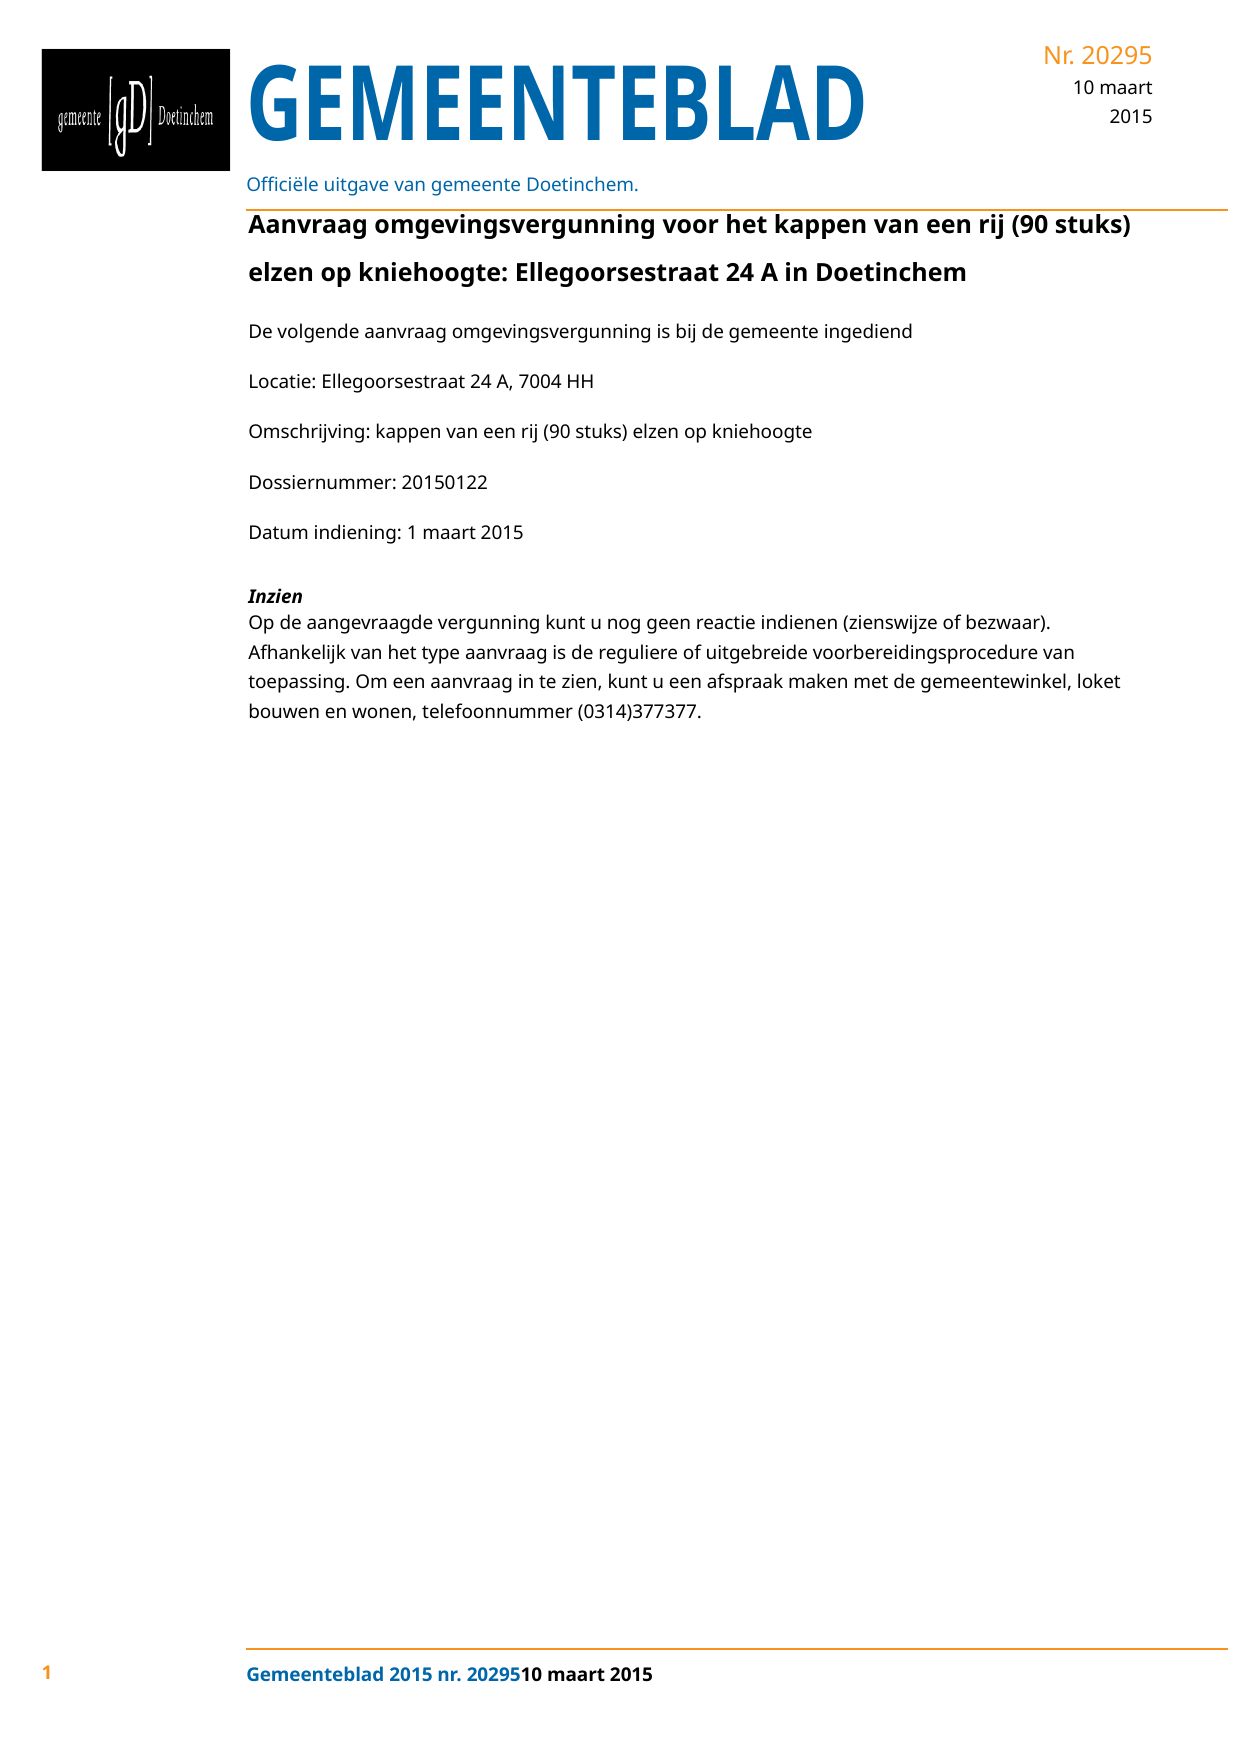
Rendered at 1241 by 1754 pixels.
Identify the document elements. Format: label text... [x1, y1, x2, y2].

text Inzien [248, 583, 1152, 609]
text Dossiernummer: 20150122 [248, 469, 1152, 495]
text Omschrijving: kappen van een rij (90 stuks) elzen op kniehoogte [248, 419, 1152, 444]
text De volgende aanvraag omgevingsvergunning is bij de gemeente ingediend [248, 318, 1152, 344]
text Datum indiening: 1 maart 2015 [248, 519, 1152, 545]
text Aanvraag omgevingsvergunning voor het kappen van een rij (90 stuks) elzen op kniehoogte: Ellegoorsestraat 24 A in Doetinchem [248, 211, 1152, 288]
text Op de aangevraagde vergunning kunt u nog geen reactie indienen (zienswijze of bezwaar). Afhankelijk van het type aanvraag is de reguliere of uitgebreide voorbereidingsprocedure van toepassing. Om een aanvraag in te zien, kunt u een afspraak maken met de gemeentewinkel, loket bouwen en wonen, telefoonnummer (0314)377377. [248, 609, 1152, 724]
picture [41, 47, 231, 172]
text Locatie: Ellegoorsestraat 24 A, 7004 HH [248, 368, 1152, 394]
